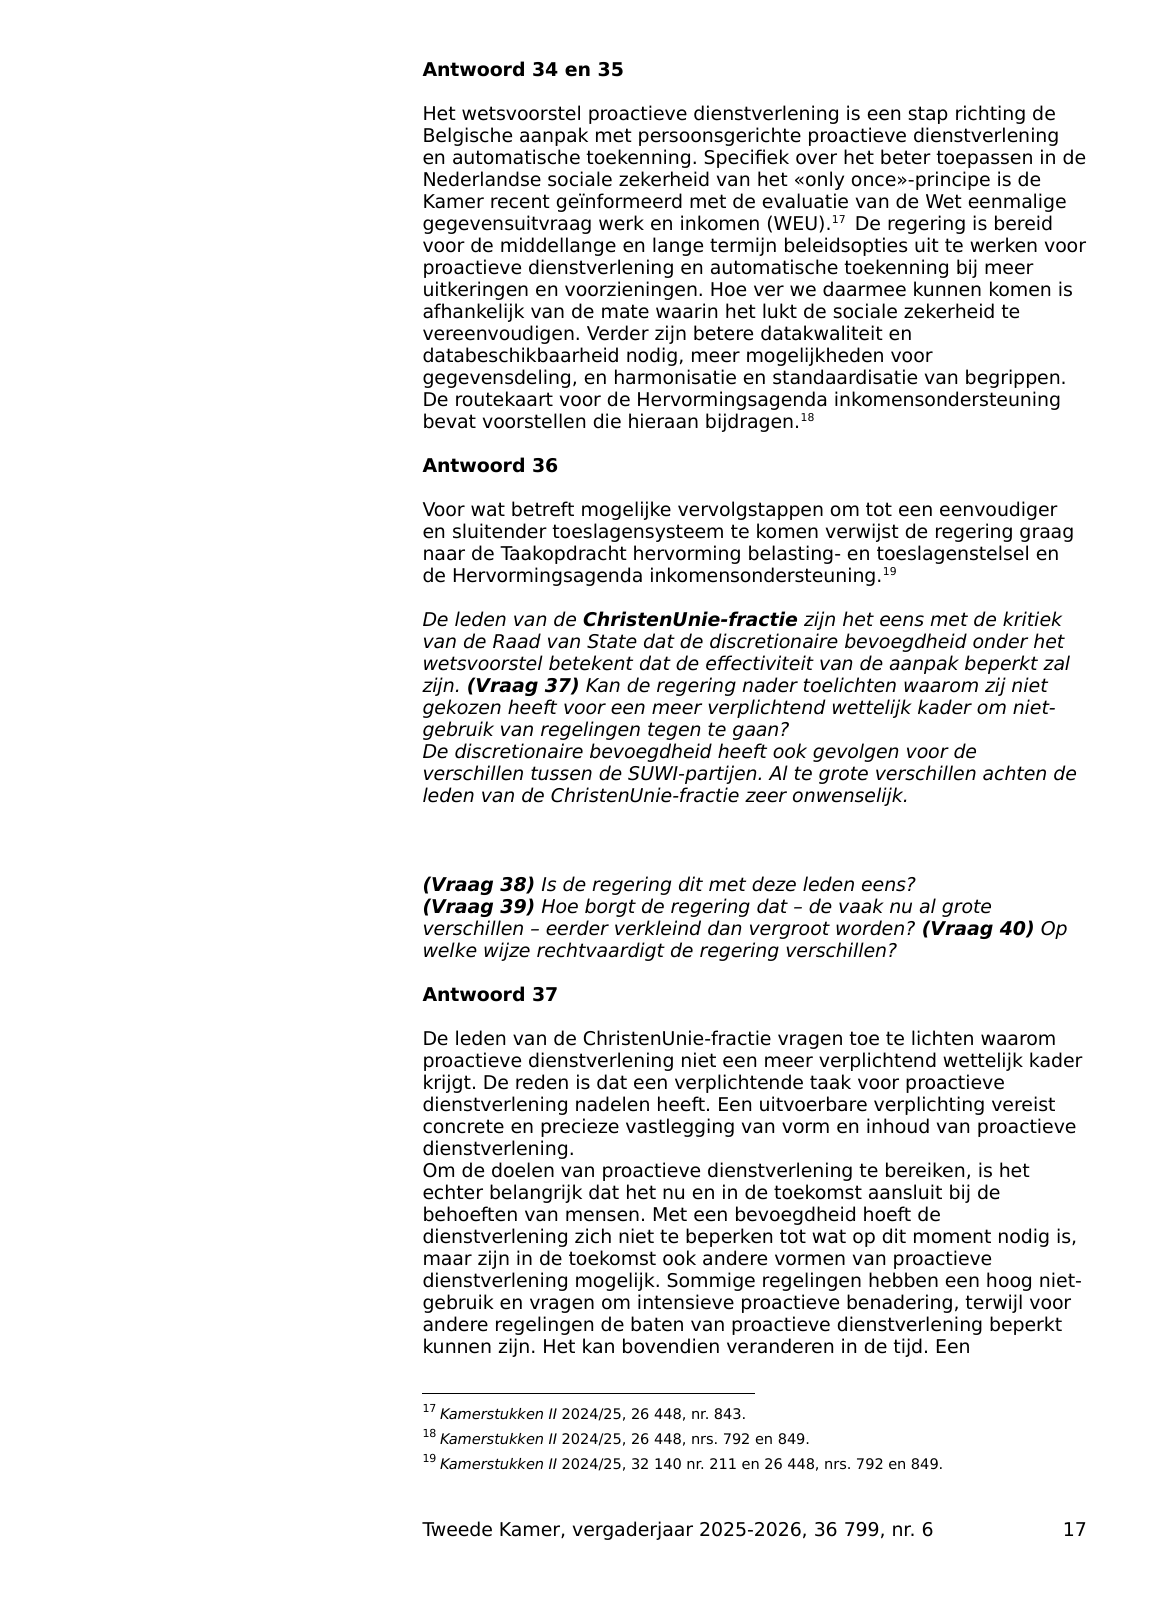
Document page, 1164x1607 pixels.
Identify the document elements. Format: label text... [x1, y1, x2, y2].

text Het wetsvoorstel proactieve dienstverlening is een stap richting de Belgische aanpak met persoonsgerichte proactieve dienstverlening en automatische toekenning. Specifiek over het beter toepassen in de Nederlandse sociale zekerheid van het «only once»-principe is de Kamer recent geïnformeerd met de evaluatie van de Wet eenmalige gegevensuitvraag werk en inkomen (WEU). De regering is bereid voor de middellange en lange termijn beleidsopties uit te werken voor proactieve dienstverlening en automatische toekenning bij meer uitkeringen en voorzieningen. Hoe ver we daarmee kunnen komen is afhankelijk van de mate waarin het lukt de sociale zekerheid te vereenvoudigen. Verder zijn betere datakwaliteit en databeschikbaarheid nodig, meer mogelijkheden voor gegevensdeling, en harmonisatie en standaardisatie van begrippen. De routekaart voor de Hervormingsagenda inkomensondersteuning bevat voorstellen die hieraan bijdragen. [422, 103, 1087, 433]
text Voor wat betreft mogelijke vervolgstappen om tot een eenvoudiger en sluitender toeslagensysteem te komen verwijst de regering graag naar de Taakopdracht hervorming belasting- en toeslagenstelsel en de Hervormingsagenda inkomensondersteuning. [422, 499, 1087, 587]
text Kamerstukken II 2024/25, 26 448, nrs. 792 en 849. [422, 1427, 1087, 1449]
text Kamerstukken II 2024/25, 32 140 nr. 211 en 26 448, nrs. 792 en 849. [422, 1452, 1087, 1474]
text (Vraag 39) Hoe borgt de regering dat – de vaak nu al grote verschillen – eerder verkleind dan vergroot worden? (Vraag 40) Op welke wijze rechtvaardigt de regering verschillen? [422, 896, 1087, 961]
text Kamerstukken II 2024/25, 26 448, nr. 843. [422, 1402, 1087, 1424]
subtitle Antwoord 37 [422, 984, 1087, 1006]
text Om de doelen van proactieve dienstverlening te bereiken, is het echter belangrijk dat het nu en in de toekomst aansluit bij de behoeften van mensen. Met een bevoegdheid hoeft de dienstverlening zich niet te beperken tot wat op dit moment nodig is, maar zijn in de toekomst ook andere vormen van proactieve dienstverlening mogelijk. Sommige regelingen hebben een hoog niet-gebruik en vragen om intensieve proactieve benadering, terwijl voor andere regelingen de baten van proactieve dienstverlening beperkt kunnen zijn. Het kan bovendien veranderen in de tijd. Een [422, 1160, 1087, 1357]
subtitle Antwoord 36 [422, 455, 1087, 477]
text De leden van de ChristenUnie-fractie vragen toe te lichten waarom proactieve dienstverlening niet een meer verplichtend wettelijk kader krijgt. De reden is dat een verplichtende taak voor proactieve dienstverlening nadelen heeft. Een uitvoerbare verplichting vereist concrete en precieze vastlegging van vorm en inhoud van proactieve dienstverlening. [422, 1028, 1087, 1160]
text (Vraag 38) Is de regering dit met deze leden eens? [422, 873, 1087, 896]
text De leden van de ChristenUnie-fractie zijn het eens met de kritiek van de Raad van State dat de discretionaire bevoegdheid onder het wetsvoorstel betekent dat de effectiviteit van de aanpak beperkt zal zijn. (Vraag 37) Kan de regering nader toelichten waarom zij niet gekozen heeft voor een meer verplichtend wettelijk kader om niet-gebruik van regelingen tegen te gaan? [422, 609, 1087, 741]
text De discretionaire bevoegdheid heeft ook gevolgen voor de verschillen tussen de SUWI-partijen. Al te grote verschillen achten de leden van de ChristenUnie-fractie zeer onwenselijk. [422, 741, 1087, 807]
subtitle Antwoord 34 en 35 [422, 59, 1087, 81]
